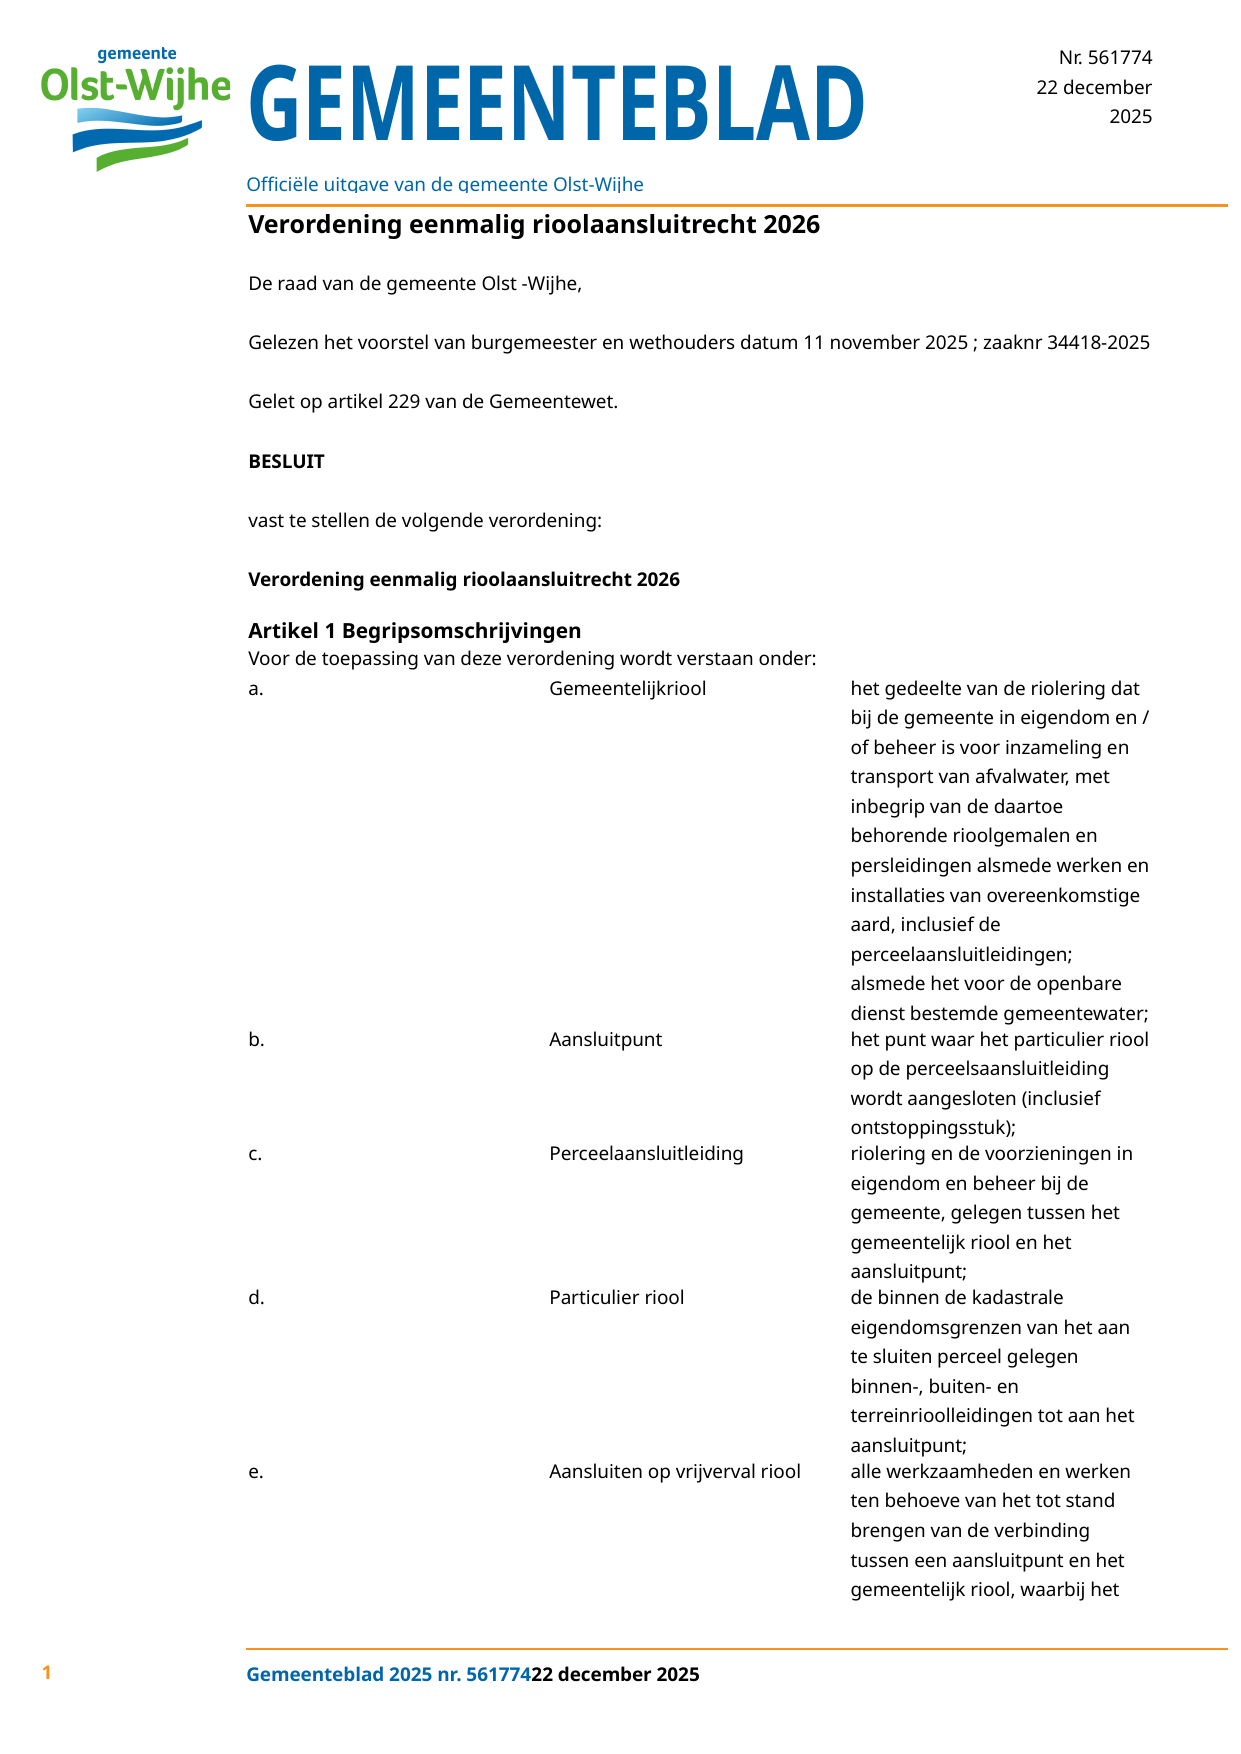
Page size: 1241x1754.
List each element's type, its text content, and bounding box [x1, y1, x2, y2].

table_cell Aansluiten op vrijverval riool [549, 1458, 850, 1602]
table_cell b. [248, 1026, 549, 1140]
table_cell c. [248, 1140, 549, 1284]
table_cell e. [248, 1458, 549, 1602]
text vast te stellen de volgende verordening: [248, 507, 1152, 533]
text Voor de toepassing van deze verordening wordt verstaan onder: [248, 645, 1152, 671]
text Gelet op artikel 229 van de Gemeentewet. [248, 389, 1152, 414]
text Artikel 1 Begripsomschrijvingen [248, 617, 1152, 645]
table_cell riolering en de voorzieningen in eigendom en beheer bij de gemeente, gelegen tussen het gemeentelijk riool en het aansluitpunt; [850, 1140, 1152, 1284]
picture [41, 47, 231, 172]
table_cell Aansluitpunt [549, 1026, 850, 1140]
table_header Gemeentelijkriool [549, 675, 850, 1026]
table_cell d. [248, 1284, 549, 1458]
table_cell Perceelaansluitleiding [549, 1140, 850, 1284]
text De raad van de gemeente Olst -Wijhe, [248, 270, 1152, 296]
table_cell Particulier riool [549, 1284, 850, 1458]
text Verordening eenmalig rioolaansluitrecht 2026 [248, 207, 1152, 241]
text BESLUIT [248, 448, 1152, 473]
text Verordening eenmalig rioolaansluitrecht 2026 [248, 566, 1152, 592]
text Gelezen het voorstel van burgemeester en wethouders datum 11 november 2025 ; zaaknr 34418-2025 [248, 329, 1152, 355]
table_cell het punt waar het particulier riool op de perceelsaansluitleiding wordt aangesloten (inclusief ontstoppingsstuk); [850, 1026, 1152, 1140]
table_header het gedeelte van de riolering dat bij de gemeente in eigendom en / of beheer is voor inzameling en transport van afvalwater, met inbegrip van de daartoe behorende rioolgemalen en persleidingen alsmede werken en installaties van overeenkomstige aard, inclusief de perceelaansluitleidingen; alsmede het voor de openbare dienst bestemde gemeentewater; [850, 675, 1152, 1026]
table_cell de binnen de kadastrale eigendomsgrenzen van het aan te sluiten perceel gelegen binnen-, buiten- en terreinrioolleidingen tot aan het aansluitpunt; [850, 1284, 1152, 1458]
table_cell alle werkzaamheden en werken ten behoeve van het tot stand brengen van de verbinding tussen een aansluitpunt en het gemeentelijk riool, waarbij het [850, 1458, 1152, 1602]
table_header a. [248, 675, 549, 1026]
